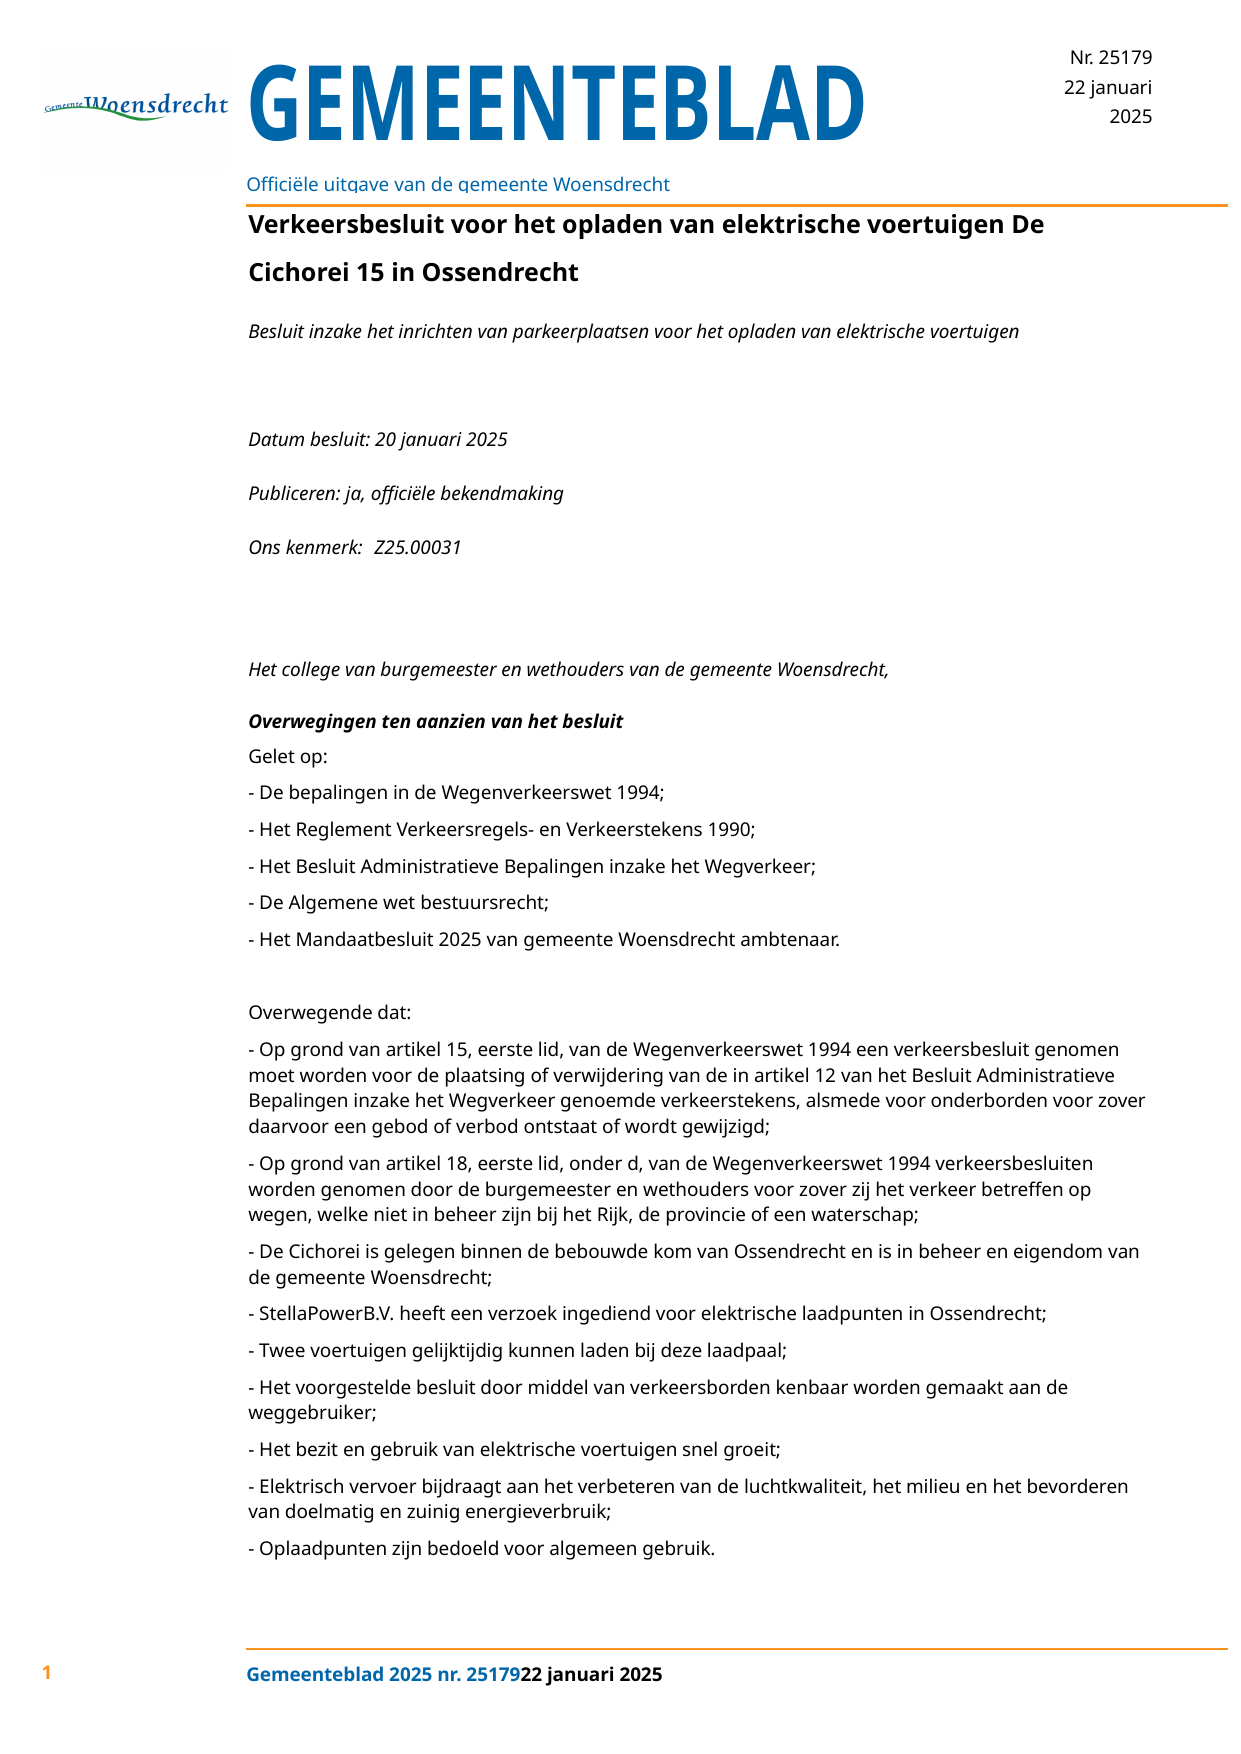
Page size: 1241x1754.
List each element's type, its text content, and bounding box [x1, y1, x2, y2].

text Besluit inzake het inrichten van parkeerplaatsen voor het opladen van elektrische voertuigen [248, 318, 1152, 344]
text - Op grond van artikel 15, eerste lid, van de Wegenverkeerswet 1994 een verkeersbesluit genomen moet worden voor de plaatsing of verwijdering van de in artikel 12 van het Besluit Administratieve Bepalingen inzake het Wegverkeer genoemde verkeerstekens, alsmede voor onderborden voor zover daarvoor een gebod of verbod ontstaat of wordt gewijzigd; [248, 1036, 1152, 1139]
text Het college van burgemeester en wethouders van de gemeente Woensdrecht, [248, 656, 1152, 682]
text - De Cichorei is gelegen binnen de bebouwde kom van Ossendrecht en is in beheer en eigendom van de gemeente Woensdrecht; [248, 1238, 1152, 1289]
text Gelet op: [248, 743, 1152, 768]
text - Oplaadpunten zijn bedoeld voor algemeen gebruik. [248, 1535, 1152, 1561]
text - Het Reglement Verkeersregels- en Verkeerstekens 1990; [248, 816, 1152, 842]
text - Het bezit en gebruik van elektrische voertuigen snel groeit; [248, 1436, 1152, 1462]
text - Het voorgestelde besluit door middel van verkeersborden kenbaar worden gemaakt aan de weggebruiker; [248, 1374, 1152, 1425]
text Overwegingen ten aanzien van het besluit [248, 709, 1152, 734]
text - Het Mandaatbesluit 2025 van gemeente Woensdrecht ambtenaar. [248, 926, 1152, 952]
text Publiceren: ja, officiële bekendmaking [248, 480, 1152, 506]
text - Op grond van artikel 18, eerste lid, onder d, van de Wegenverkeerswet 1994 verkeersbesluiten worden genomen door de burgemeester en wethouders voor zover zij het verkeer betreffen op wegen, welke niet in beheer zijn bij het Rijk, de provincie of een waterschap; [248, 1150, 1152, 1227]
text - Elektrisch vervoer bijdraagt aan het verbeteren van de luchtkwaliteit, het milieu en het bevorderen van doelmatig en zuinig energieverbruik; [248, 1473, 1152, 1524]
text - De bepalingen in de Wegenverkeerswet 1994; [248, 779, 1152, 805]
text Verkeersbesluit voor het opladen van elektrische voertuigen De Cichorei 15 in Ossendrecht [248, 207, 1152, 288]
text - De Algemene wet bestuursrecht; [248, 889, 1152, 915]
text - Het Besluit Administratieve Bepalingen inzake het Wegverkeer; [248, 853, 1152, 878]
text Datum besluit: 20 januari 2025 [248, 426, 1152, 452]
text Overwegende dat: [248, 999, 1152, 1025]
text Ons kenmerk: Z25.00031 [248, 534, 1152, 560]
picture [41, 47, 231, 172]
text - StellaPowerB.V. heeft een verzoek ingediend voor elektrische laadpunten in Ossendrecht; [248, 1301, 1152, 1326]
text - Twee voertuigen gelijktijdig kunnen laden bij deze laadpaal; [248, 1337, 1152, 1363]
